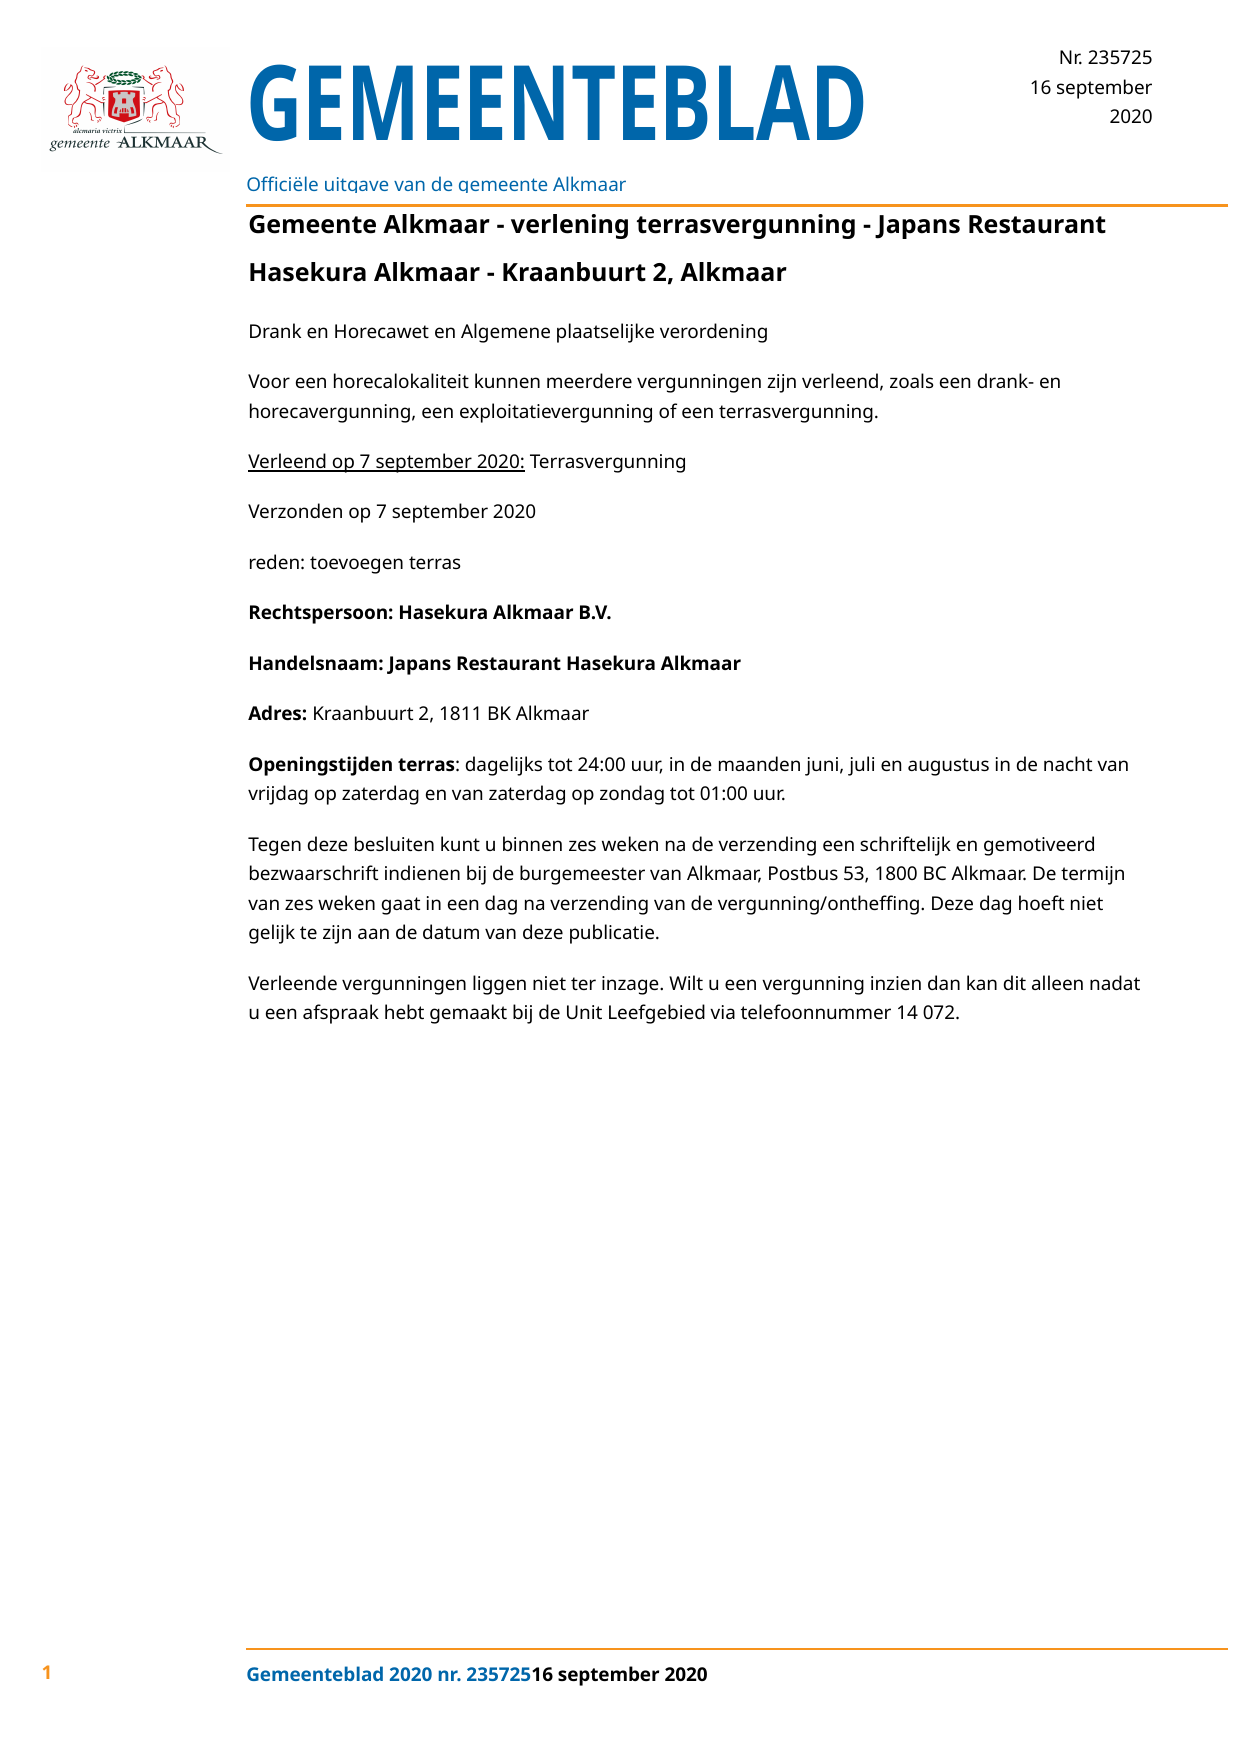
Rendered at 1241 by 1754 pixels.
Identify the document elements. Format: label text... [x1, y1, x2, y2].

text Rechtspersoon: Hasekura Alkmaar B.V. [248, 599, 1152, 625]
text Tegen deze besluiten kunt u binnen zes weken na de verzending een schriftelijk en gemotiveerd bezwaarschrift indienen bij de burgemeester van Alkmaar, Postbus 53, 1800 BC Alkmaar. De termijn van zes weken gaat in een dag na verzending van de vergunning/ontheffing. Deze dag hoeft niet gelijk te zijn aan de datum van deze publicatie. [248, 831, 1152, 945]
text Openingstijden terras: dagelijks tot 24:00 uur, in de maanden juni, juli en augustus in de nacht van vrijdag op zaterdag en van zaterdag op zondag tot 01:00 uur. [248, 751, 1152, 806]
text Gemeente Alkmaar - verlening terrasvergunning - Japans Restaurant Hasekura Alkmaar - Kraanbuurt 2, Alkmaar [248, 207, 1152, 288]
text Drank en Horecawet en Algemene plaatselijke verordening [248, 318, 1152, 344]
picture [41, 47, 231, 172]
text Voor een horecalokaliteit kunnen meerdere vergunningen zijn verleend, zoals een drank- en horecavergunning, een exploitatievergunning of een terrasvergunning. [248, 368, 1152, 424]
text Adres: Kraanbuurt 2, 1811 BK Alkmaar [248, 700, 1152, 726]
text Verleende vergunningen liggen niet ter inzage. Wilt u een vergunning inzien dan kan dit alleen nadat u een afspraak hebt gemaakt bij de Unit Leefgebied via telefoonnummer 14 072. [248, 970, 1152, 1025]
text Handelsnaam: Japans Restaurant Hasekura Alkmaar [248, 650, 1152, 676]
text reden: toevoegen terras [248, 549, 1152, 575]
text Verleend op 7 september 2020: Terrasvergunning [248, 448, 1152, 474]
text Verzonden op 7 september 2020 [248, 499, 1152, 524]
